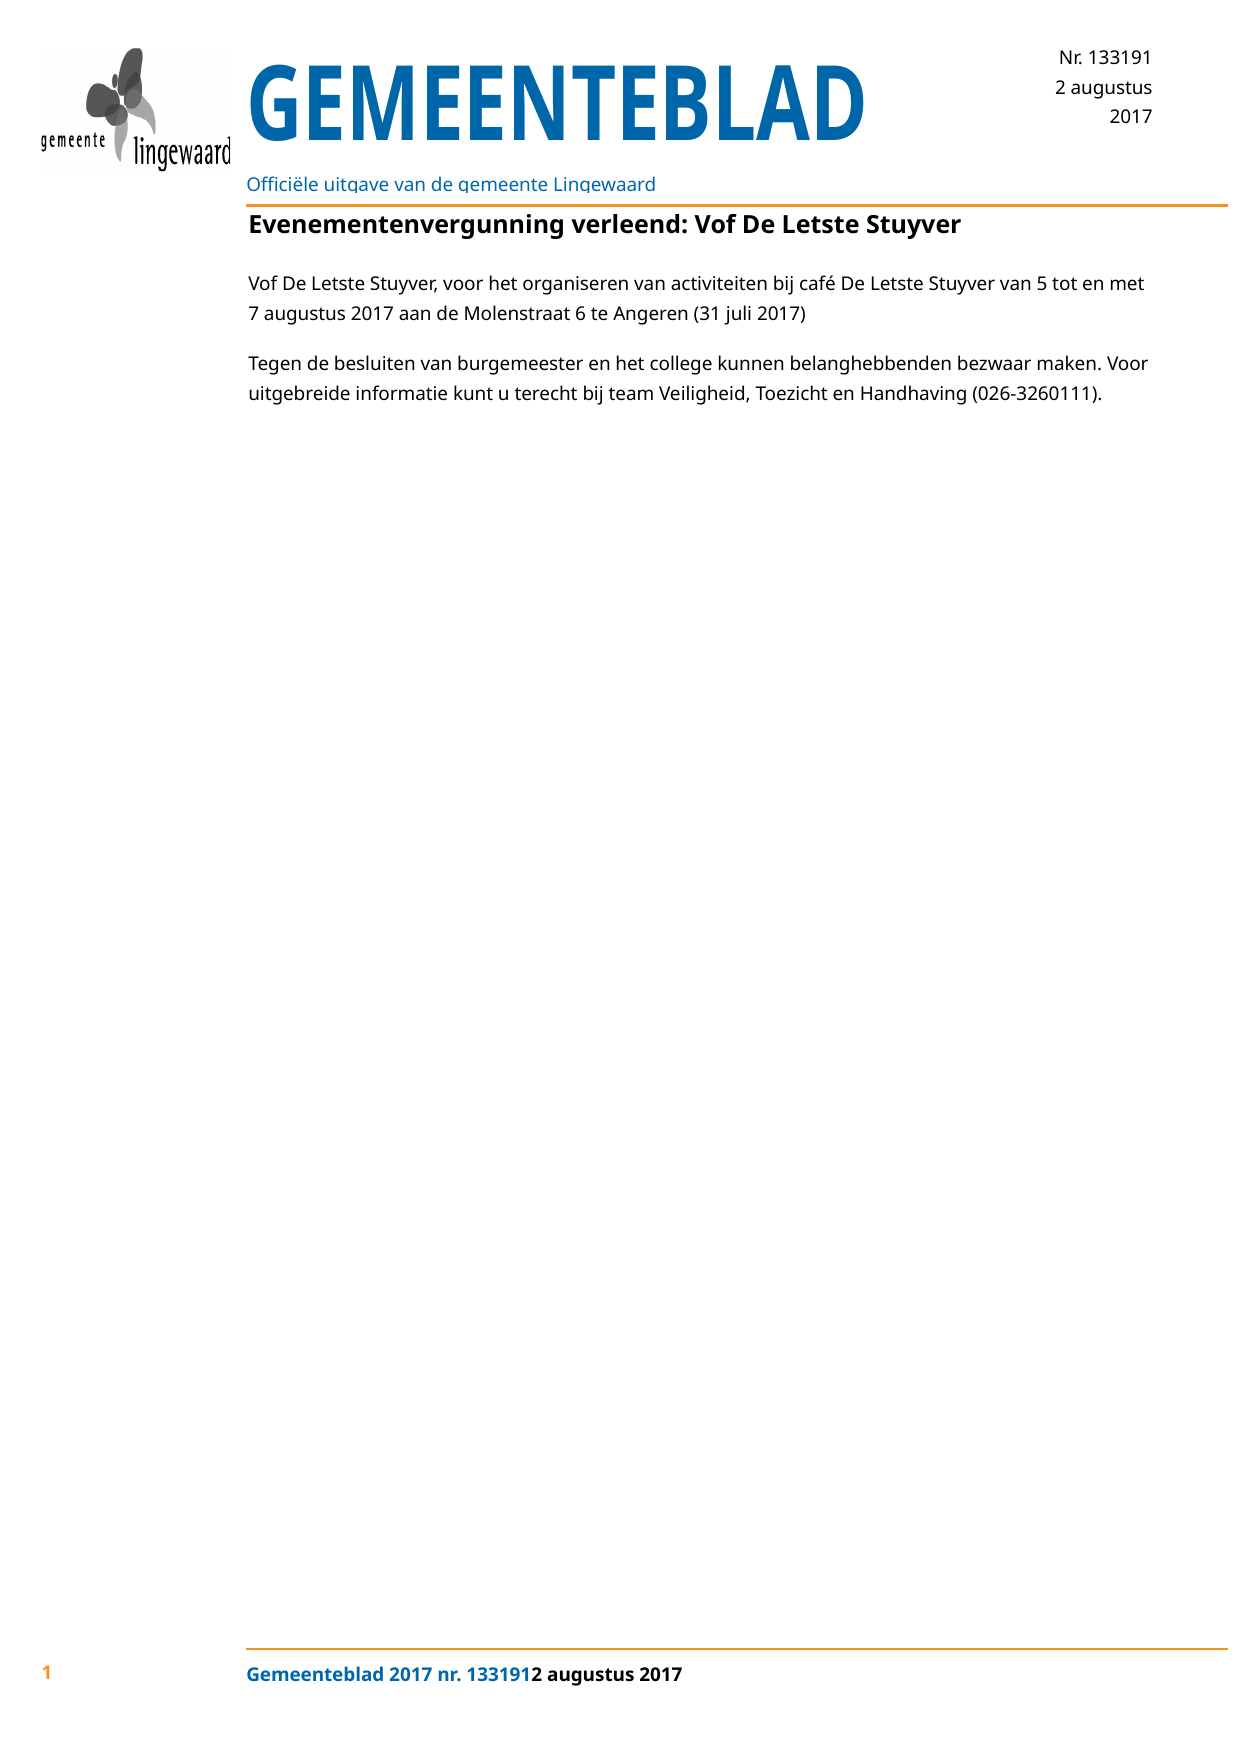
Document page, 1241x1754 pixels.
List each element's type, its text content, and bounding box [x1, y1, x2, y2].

picture [41, 47, 231, 172]
text Tegen de besluiten van burgemeester en het college kunnen belanghebbenden bezwaar maken. Voor uitgebreide informatie kunt u terecht bij team Veiligheid, Toezicht en Handhaving (026-3260111). [248, 350, 1152, 406]
text Vof De Letste Stuyver, voor het organiseren van activiteiten bij café De Letste Stuyver van 5 tot en met 7 augustus 2017 aan de Molenstraat 6 te Angeren (31 juli 2017) [248, 270, 1152, 326]
text Evenementenvergunning verleend: Vof De Letste Stuyver [248, 207, 1152, 241]
